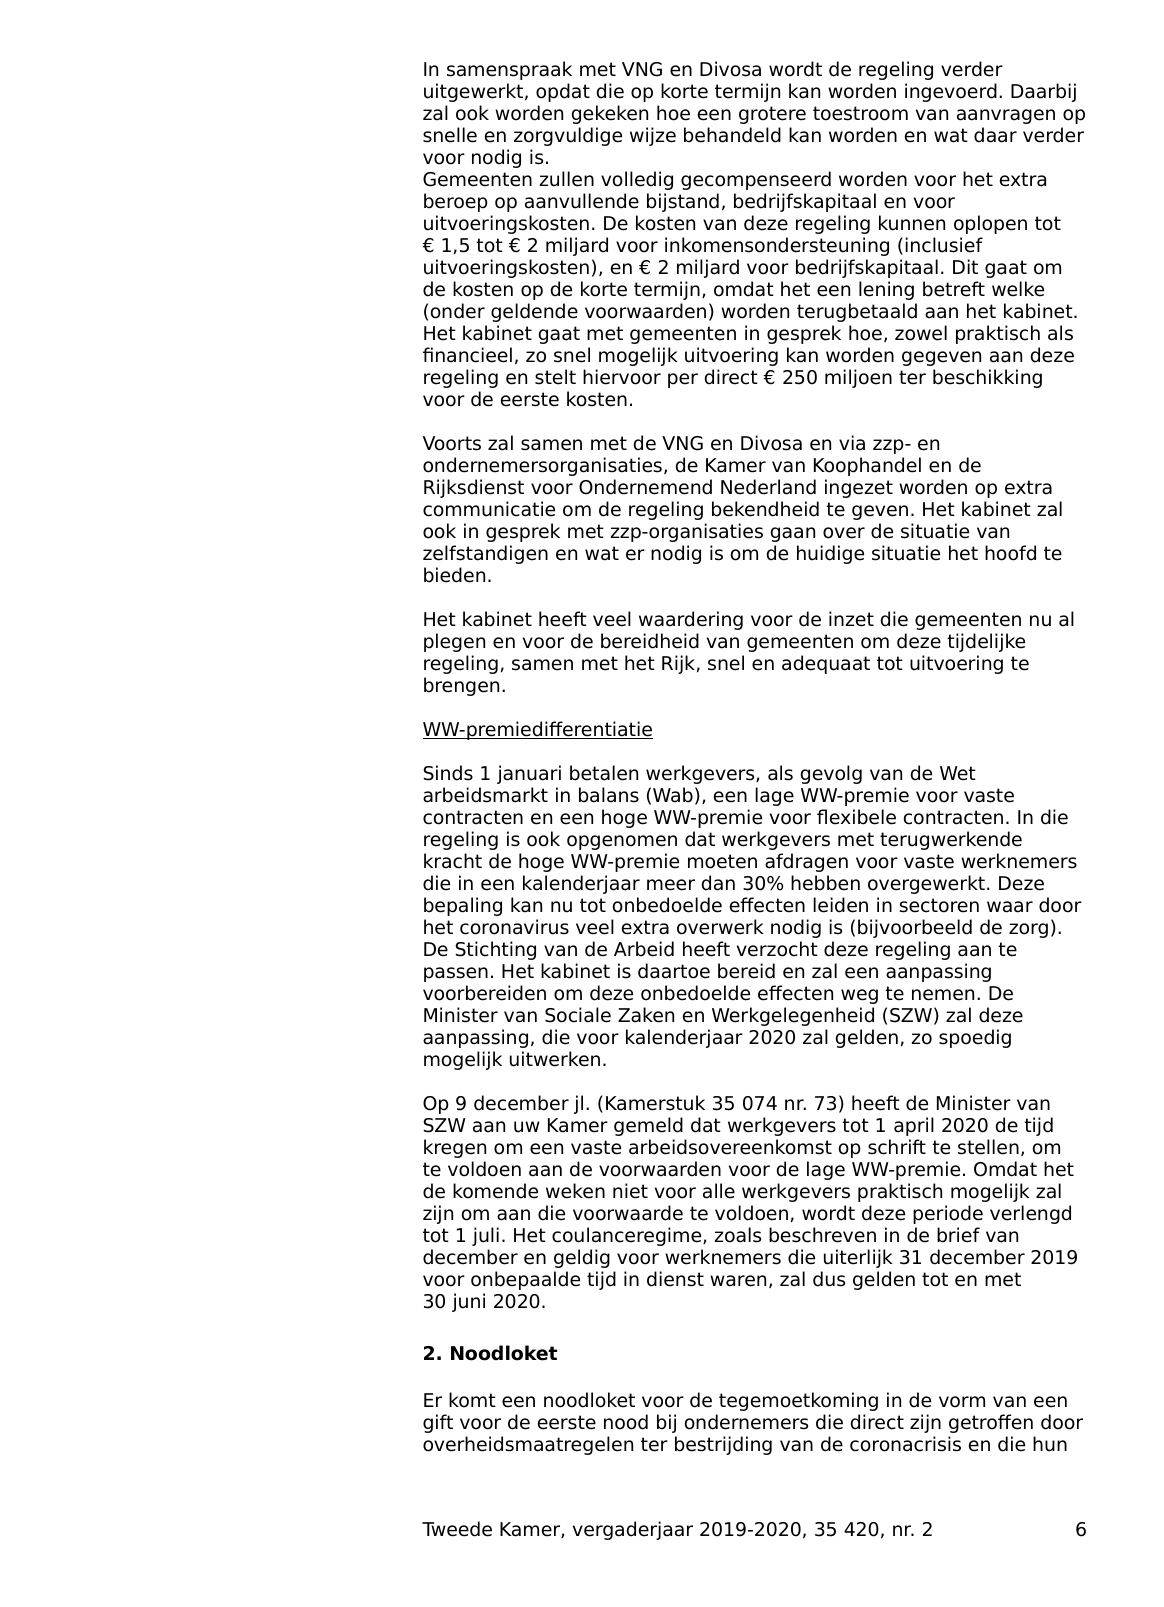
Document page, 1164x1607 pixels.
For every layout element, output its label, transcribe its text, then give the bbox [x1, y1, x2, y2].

text In samenspraak met VNG en Divosa wordt de regeling verder uitgewerkt, opdat die op korte termijn kan worden ingevoerd. Daarbij zal ook worden gekeken hoe een grotere toestroom van aanvragen op snelle en zorgvuldige wijze behandeld kan worden en wat daar verder voor nodig is. [422, 59, 1087, 169]
subtitle WW-premiedifferentiatie [422, 719, 1087, 741]
text Op 9 december jl. (Kamerstuk 35 074 nr. 73) heeft de Minister van SZW aan uw Kamer gemeld dat werkgevers tot 1 april 2020 de tijd kregen om een vaste arbeidsovereenkomst op schrift te stellen, om te voldoen aan de voorwaarden voor de lage WW-premie. Omdat het de komende weken niet voor alle werkgevers praktisch mogelijk zal zijn om aan die voorwaarde te voldoen, wordt deze periode verlengd tot 1 juli. Het coulanceregime, zoals beschreven in de brief van december en geldig voor werknemers die uiterlijk 31 december 2019 voor onbepaalde tijd in dienst waren, zal dus gelden tot en met 30 juni 2020. [422, 1093, 1087, 1313]
subtitle 2. Noodloket [422, 1343, 1087, 1365]
text Er komt een noodloket voor de tegemoetkoming in de vorm van een gift voor de eerste nood bij ondernemers die direct zijn getroffen door overheidsmaatregelen ter bestrijding van de coronacrisis en die hun [422, 1390, 1087, 1456]
text Sinds 1 januari betalen werkgevers, als gevolg van de Wet arbeidsmarkt in balans (Wab), een lage WW-premie voor vaste contracten en een hoge WW-premie voor flexibele contracten. In die regeling is ook opgenomen dat werkgevers met terugwerkende kracht de hoge WW-premie moeten afdragen voor vaste werknemers die in een kalenderjaar meer dan 30% hebben overgewerkt. Deze bepaling kan nu tot onbedoelde effecten leiden in sectoren waar door het coronavirus veel extra overwerk nodig is (bijvoorbeeld de zorg). De Stichting van de Arbeid heeft verzocht deze regeling aan te passen. Het kabinet is daartoe bereid en zal een aanpassing voorbereiden om deze onbedoelde effecten weg te nemen. De Minister van Sociale Zaken en Werkgelegenheid (SZW) zal deze aanpassing, die voor kalenderjaar 2020 zal gelden, zo spoedig mogelijk uitwerken. [422, 763, 1087, 1071]
text Gemeenten zullen volledig gecompenseerd worden voor het extra beroep op aanvullende bijstand, bedrijfskapitaal en voor uitvoeringskosten. De kosten van deze regeling kunnen oplopen tot € 1,5 tot € 2 miljard voor inkomensondersteuning (inclusief uitvoeringskosten), en € 2 miljard voor bedrijfskapitaal. Dit gaat om de kosten op de korte termijn, omdat het een lening betreft welke (onder geldende voorwaarden) worden terugbetaald aan het kabinet. Het kabinet gaat met gemeenten in gesprek hoe, zowel praktisch als financieel, zo snel mogelijk uitvoering kan worden gegeven aan deze regeling en stelt hiervoor per direct € 250 miljoen ter beschikking voor de eerste kosten. [422, 169, 1087, 411]
text Voorts zal samen met de VNG en Divosa en via zzp- en ondernemersorganisaties, de Kamer van Koophandel en de Rijksdienst voor Ondernemend Nederland ingezet worden op extra communicatie om de regeling bekendheid te geven. Het kabinet zal ook in gesprek met zzp-organisaties gaan over de situatie van zelfstandigen en wat er nodig is om de huidige situatie het hoofd te bieden. [422, 433, 1087, 587]
text Het kabinet heeft veel waardering voor de inzet die gemeenten nu al plegen en voor de bereidheid van gemeenten om deze tijdelijke regeling, samen met het Rijk, snel en adequaat tot uitvoering te brengen. [422, 609, 1087, 697]
